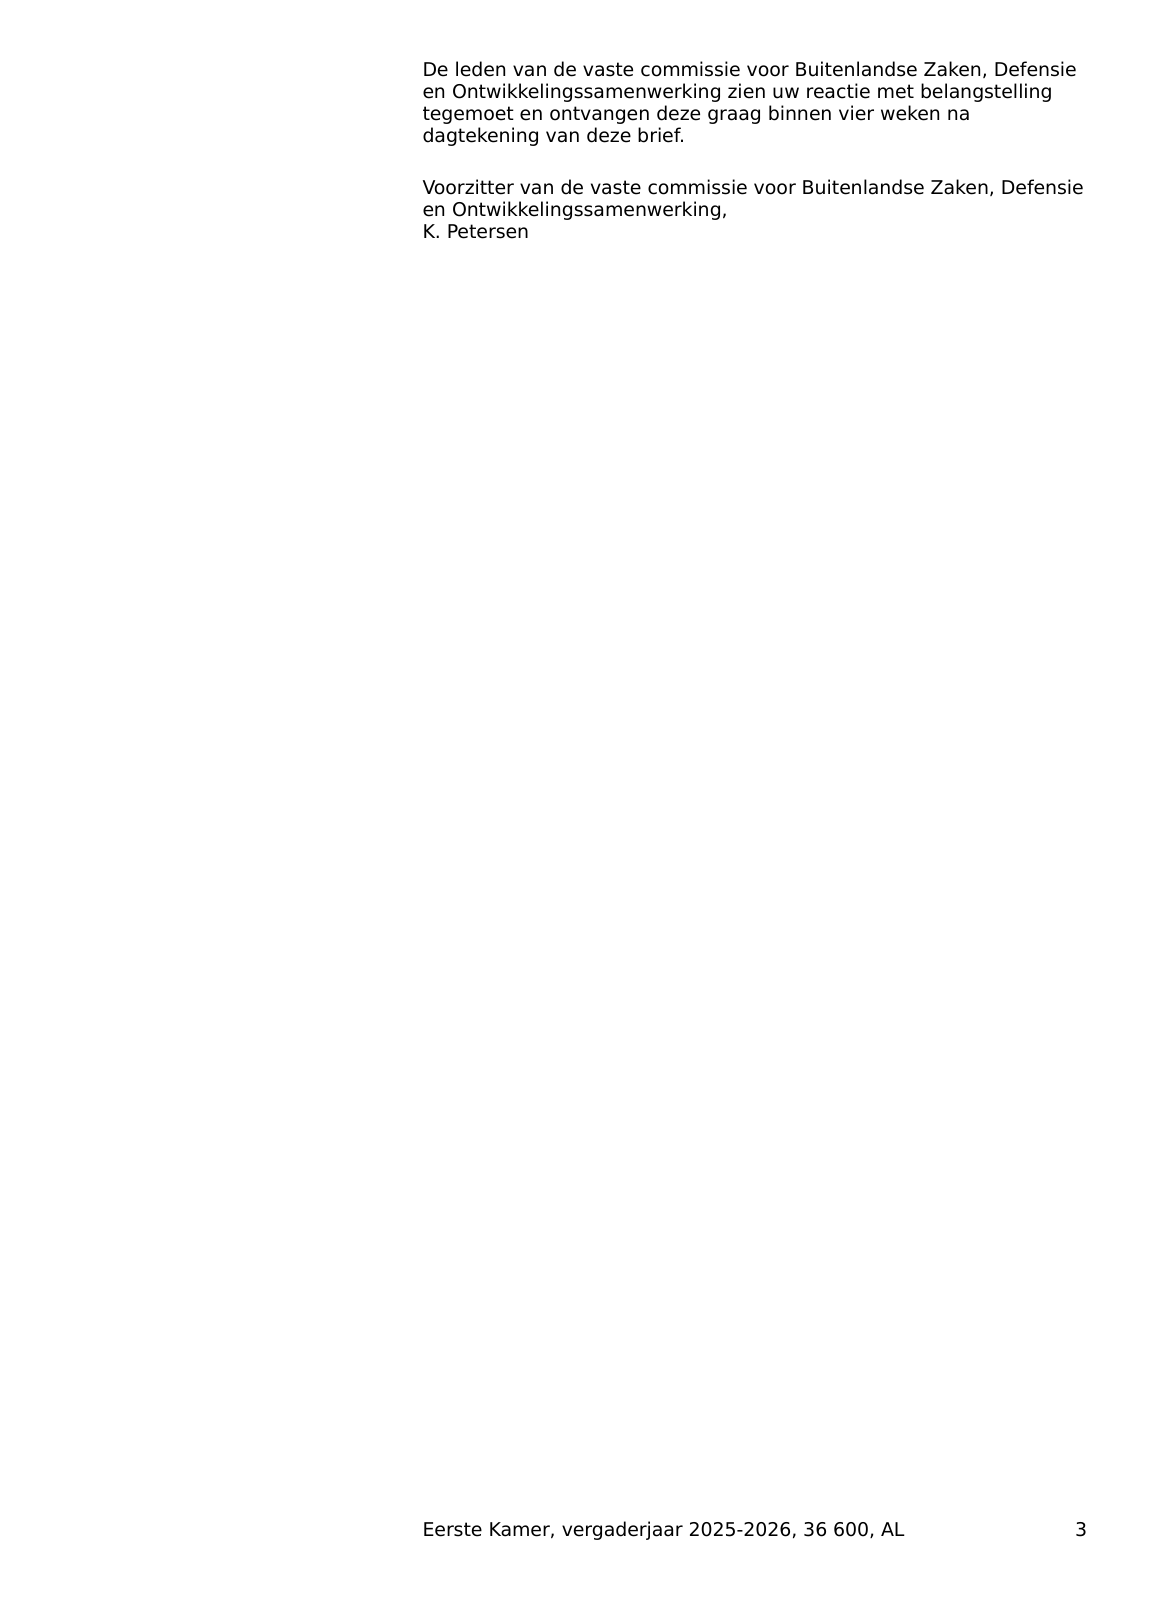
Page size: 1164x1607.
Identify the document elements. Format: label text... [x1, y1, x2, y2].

text De leden van de vaste commissie voor Buitenlandse Zaken, Defensie en Ontwikkelingssamenwerking zien uw reactie met belangstelling tegemoet en ontvangen deze graag binnen vier weken na dagtekening van deze brief. [422, 59, 1087, 147]
text Voorzitter van de vaste commissie voor Buitenlandse Zaken, Defensie en Ontwikkelingssamenwerking, K. Petersen [422, 177, 1087, 243]
